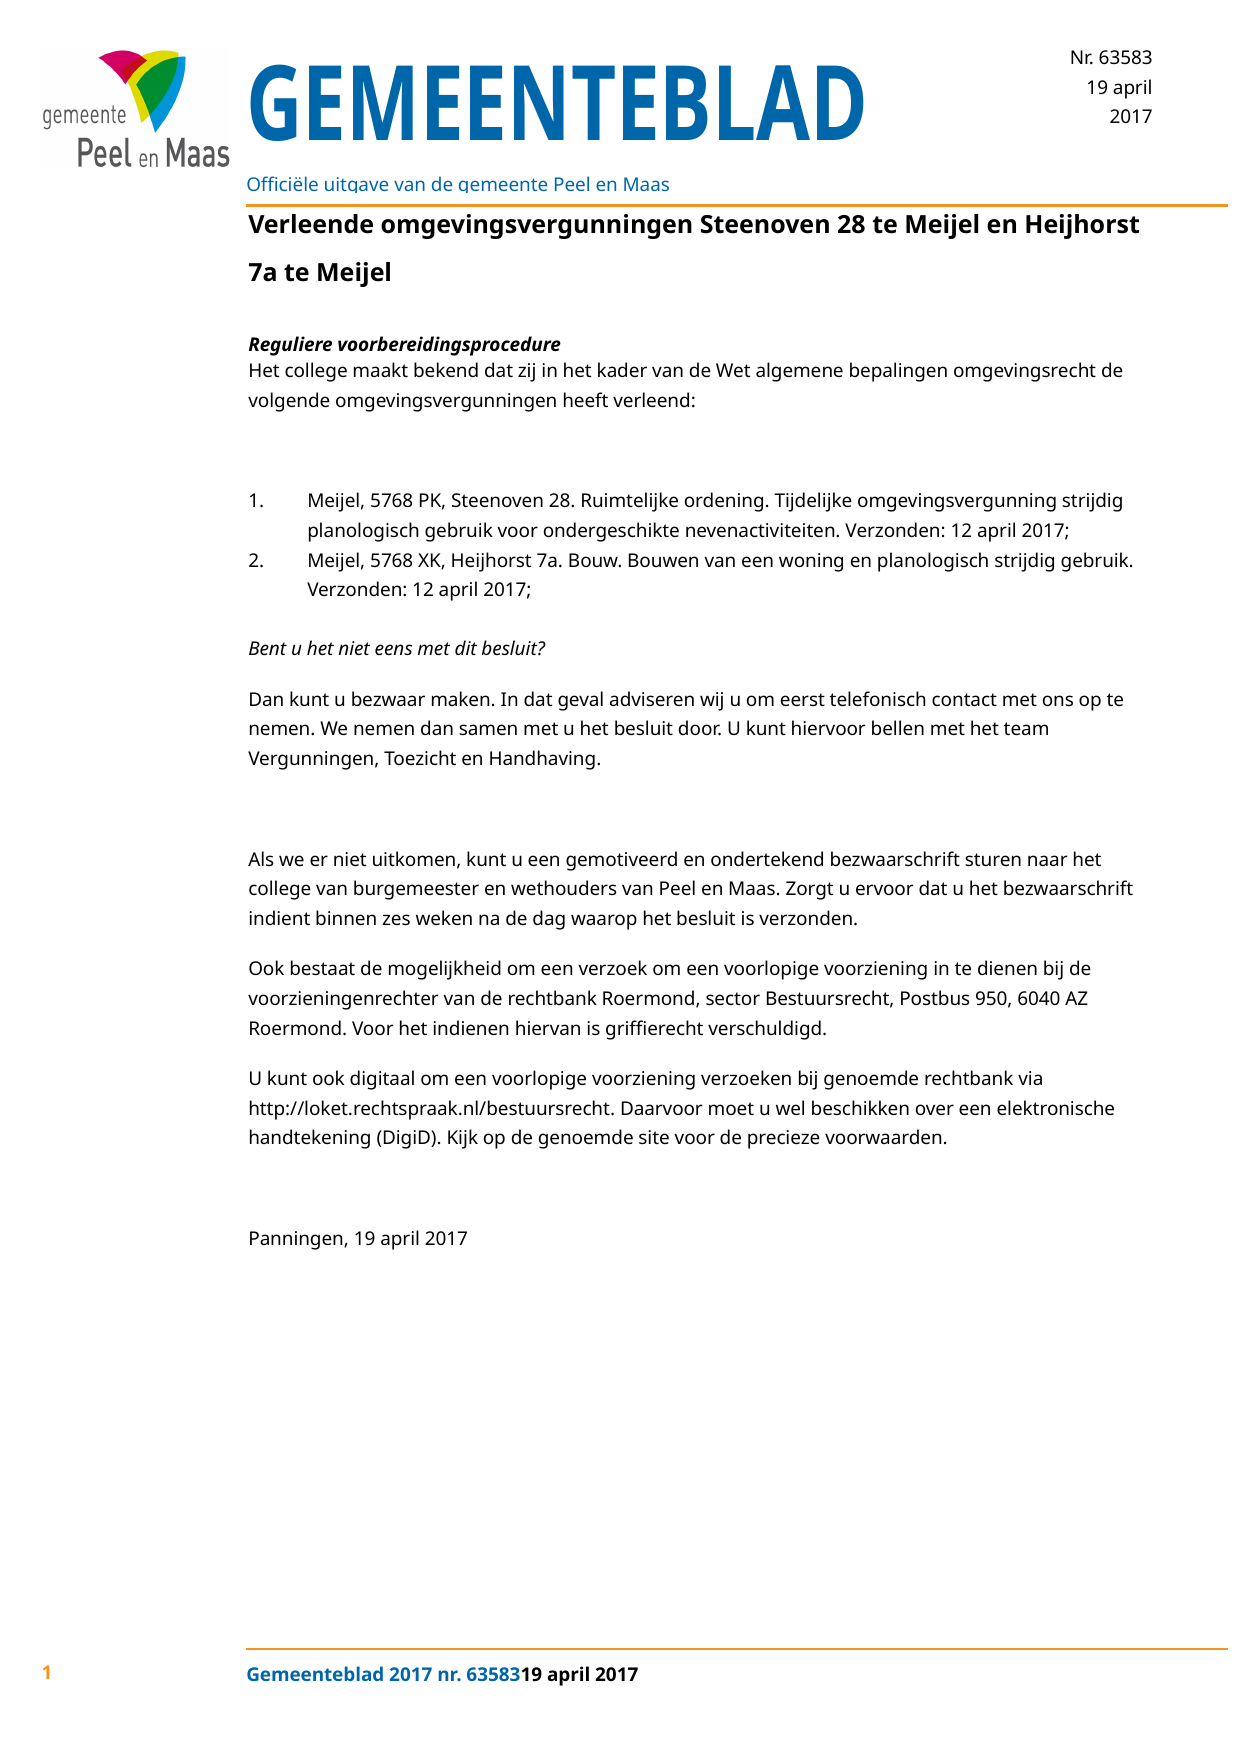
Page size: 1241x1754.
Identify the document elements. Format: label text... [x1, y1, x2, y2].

text Ook bestaat de mogelijkheid om een verzoek om een voorlopige voorziening in te dienen bij de voorzieningenrechter van de rechtbank Roermond, sector Bestuursrecht, Postbus 950, 6040 AZ Roermond. Voor het indienen hiervan is griffierecht verschuldigd. [248, 956, 1152, 1040]
picture [41, 47, 231, 172]
text U kunt ook digitaal om een voorlopige voorziening verzoeken bij genoemde rechtbank via http://loket.rechtspraak.nl/bestuursrecht. Daarvoor moet u wel beschikken over een elektronische handtekening (DigiD). Kijk op de genoemde site voor de precieze voorwaarden. [248, 1065, 1152, 1150]
text Bent u het niet eens met dit besluit? [248, 636, 1152, 661]
list Meijel, 5768 PK, Steenoven 28. Ruimtelijke ordening. Tijdelijke omgevingsvergunning strijdig planologisch gebruik voor ondergeschikte nevenactiviteiten. Verzonden: 12 april 2017; [248, 488, 1152, 543]
text Het college maakt bekend dat zij in het kader van de Wet algemene bepalingen omgevingsrecht de volgende omgevingsvergunningen heeft verleend: [248, 357, 1152, 412]
text Verleende omgevingsvergunningen Steenoven 28 te Meijel en Heijhorst 7a te Meijel [248, 207, 1152, 288]
list Meijel, 5768 XK, Heijhorst 7a. Bouw. Bouwen van een woning en planologisch strijdig gebruik. Verzonden: 12 april 2017; [248, 547, 1152, 602]
text Dan kunt u bezwaar maken. In dat geval adviseren wij u om eerst telefonisch contact met ons op te nemen. We nemen dan samen met u het besluit door. U kunt hiervoor bellen met het team Vergunningen, Toezicht en Handhaving. [248, 686, 1152, 771]
text Reguliere voorbereidingsprocedure [248, 331, 1152, 357]
text Panningen, 19 april 2017 [248, 1225, 1152, 1251]
text Als we er niet uitkomen, kunt u een gemotiveerd en ondertekend bezwaarschrift sturen naar het college van burgemeester en wethouders van Peel en Maas. Zorgt u ervoor dat u het bezwaarschrift indient binnen zes weken na de dag waarop het besluit is verzonden. [248, 846, 1152, 931]
